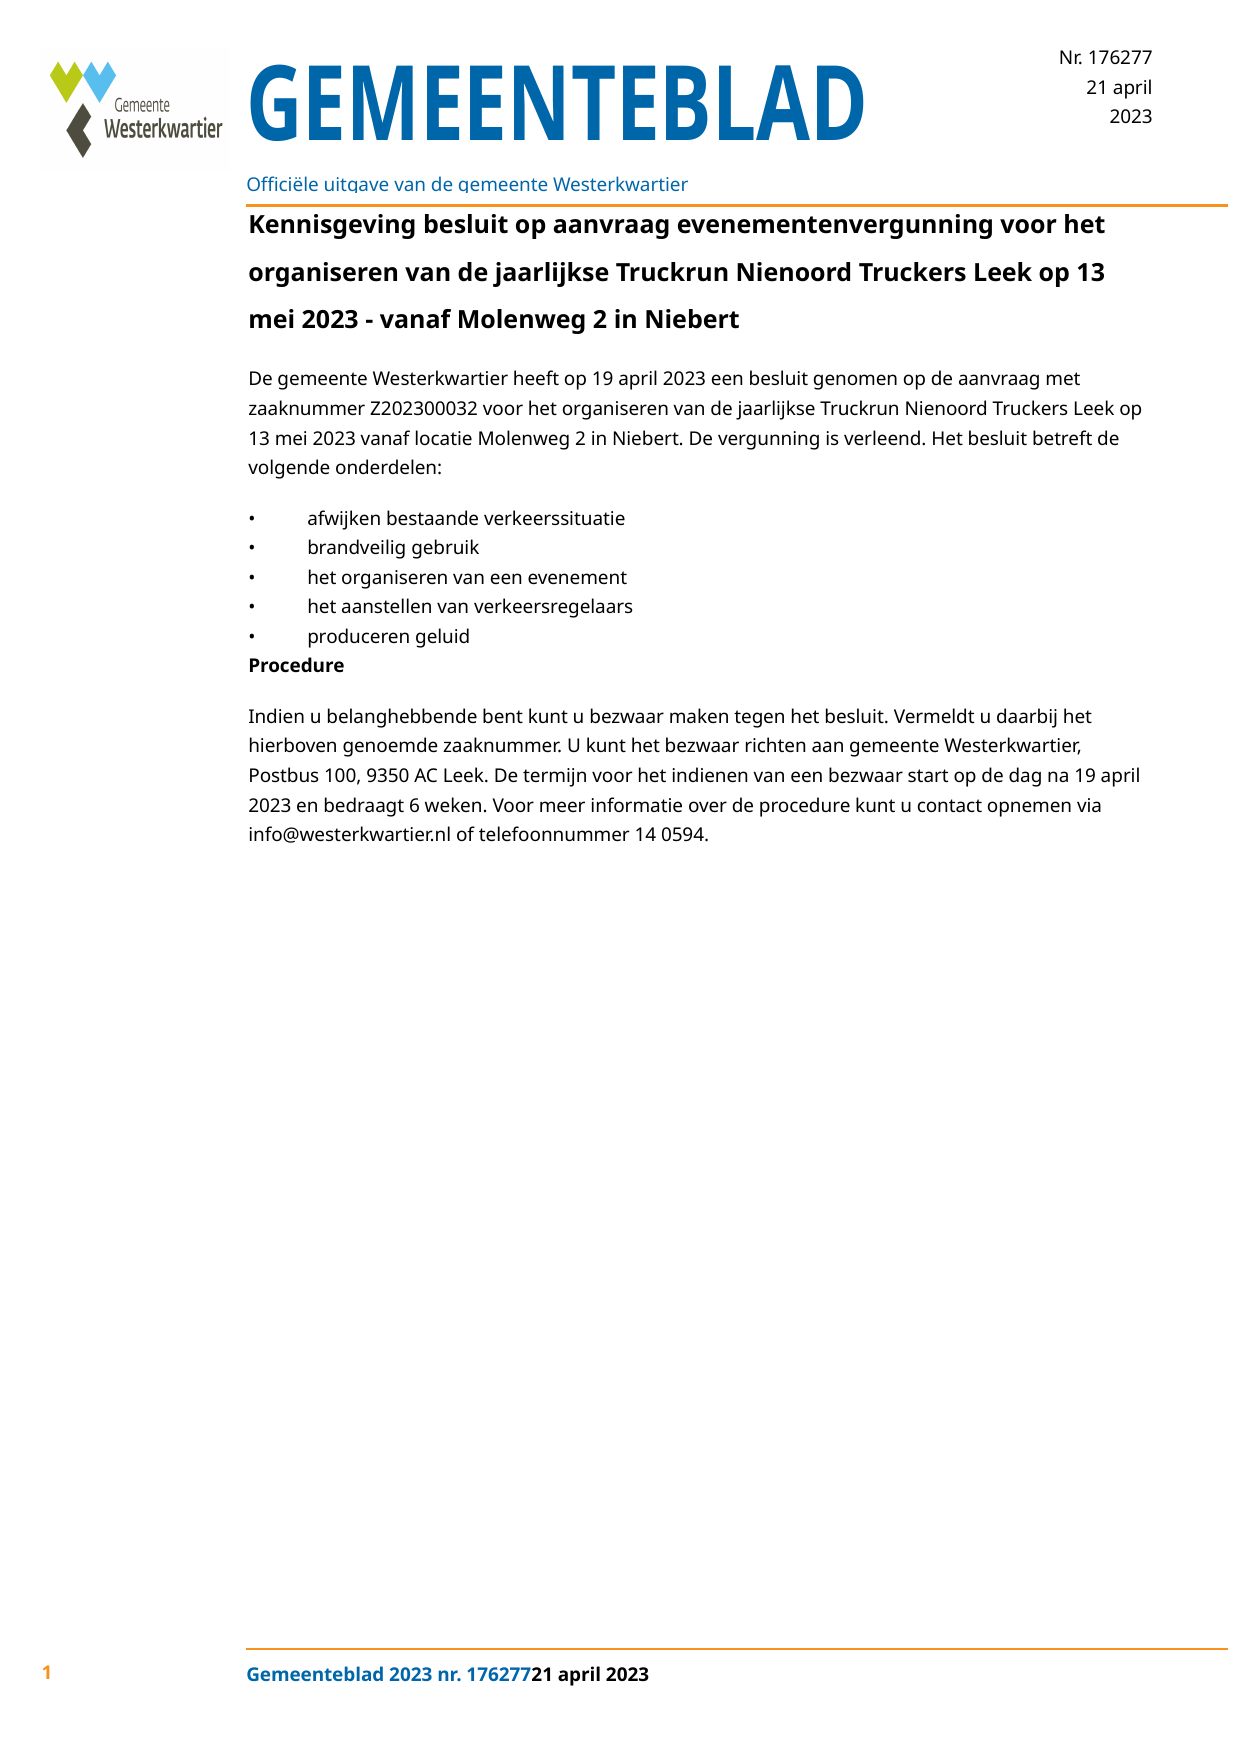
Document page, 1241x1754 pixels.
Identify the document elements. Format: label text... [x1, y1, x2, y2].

list produceren geluid [248, 623, 1152, 649]
text De gemeente Westerkwartier heeft op 19 april 2023 een besluit genomen op de aanvraag met zaaknummer Z202300032 voor het organiseren van de jaarlijkse Truckrun Nienoord Truckers Leek op 13 mei 2023 vanaf locatie Molenweg 2 in Niebert. De vergunning is verleend. Het besluit betreft de volgende onderdelen: [248, 366, 1152, 480]
list het aanstellen van verkeersregelaars [248, 593, 1152, 619]
list brandveilig gebruik [248, 534, 1152, 560]
picture [41, 47, 231, 172]
text Procedure [248, 653, 1152, 678]
list het organiseren van een evenement [248, 564, 1152, 589]
list afwijken bestaande verkeerssituatie [248, 505, 1152, 530]
text Kennisgeving besluit op aanvraag evenementenvergunning voor het organiseren van de jaarlijkse Truckrun Nienoord Truckers Leek op 13 mei 2023 - vanaf Molenweg 2 in Niebert [248, 207, 1152, 336]
text Indien u belanghebbende bent kunt u bezwaar maken tegen het besluit. Vermeldt u daarbij het hierboven genoemde zaaknummer. U kunt het bezwaar richten aan gemeente Westerkwartier, Postbus 100, 9350 AC Leek. De termijn voor het indienen van een bezwaar start op de dag na 19 april 2023 en bedraagt 6 weken. Voor meer informatie over de procedure kunt u contact opnemen via info@westerkwartier.nl of telefoonnummer 14 0594. [248, 703, 1152, 847]
